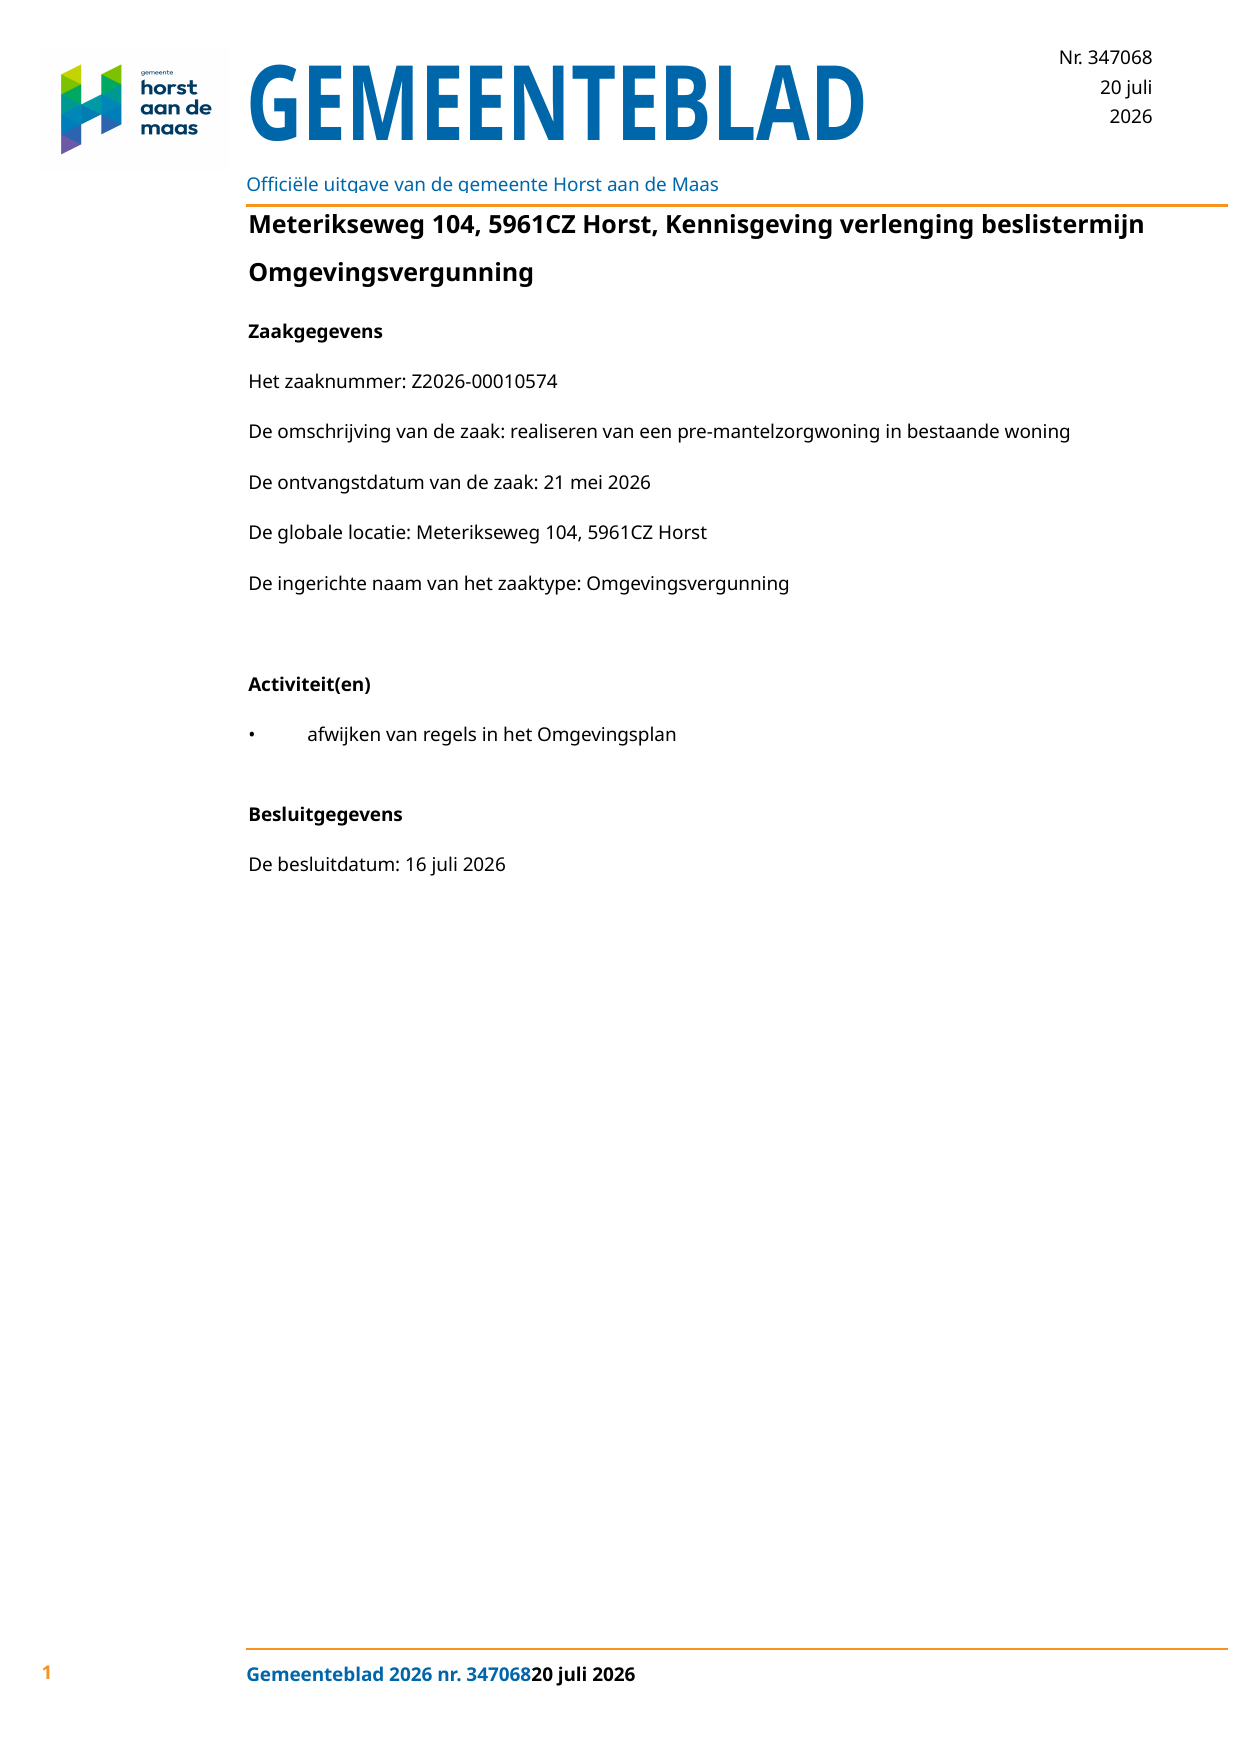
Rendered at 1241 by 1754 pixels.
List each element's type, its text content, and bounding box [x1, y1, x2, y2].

text De omschrijving van de zaak: realiseren van een pre-mantelzorgwoning in bestaande woning [248, 419, 1152, 444]
text Activiteit(en) [248, 671, 1152, 697]
text De ingerichte naam van het zaaktype: Omgevingsvergunning [248, 570, 1152, 596]
text De ontvangstdatum van de zaak: 21 mei 2026 [248, 469, 1152, 495]
text Meterikseweg 104, 5961CZ Horst, Kennisgeving verlenging beslistermijn Omgevingsvergunning [248, 207, 1152, 288]
list afwijken van regels in het Omgevingsplan [248, 721, 1152, 747]
text De globale locatie: Meterikseweg 104, 5961CZ Horst [248, 519, 1152, 545]
text De besluitdatum: 16 juli 2026 [248, 852, 1152, 877]
text Het zaaknummer: Z2026-00010574 [248, 368, 1152, 394]
text Besluitgegevens [248, 801, 1152, 827]
picture [41, 47, 231, 172]
text Zaakgegevens [248, 318, 1152, 344]
